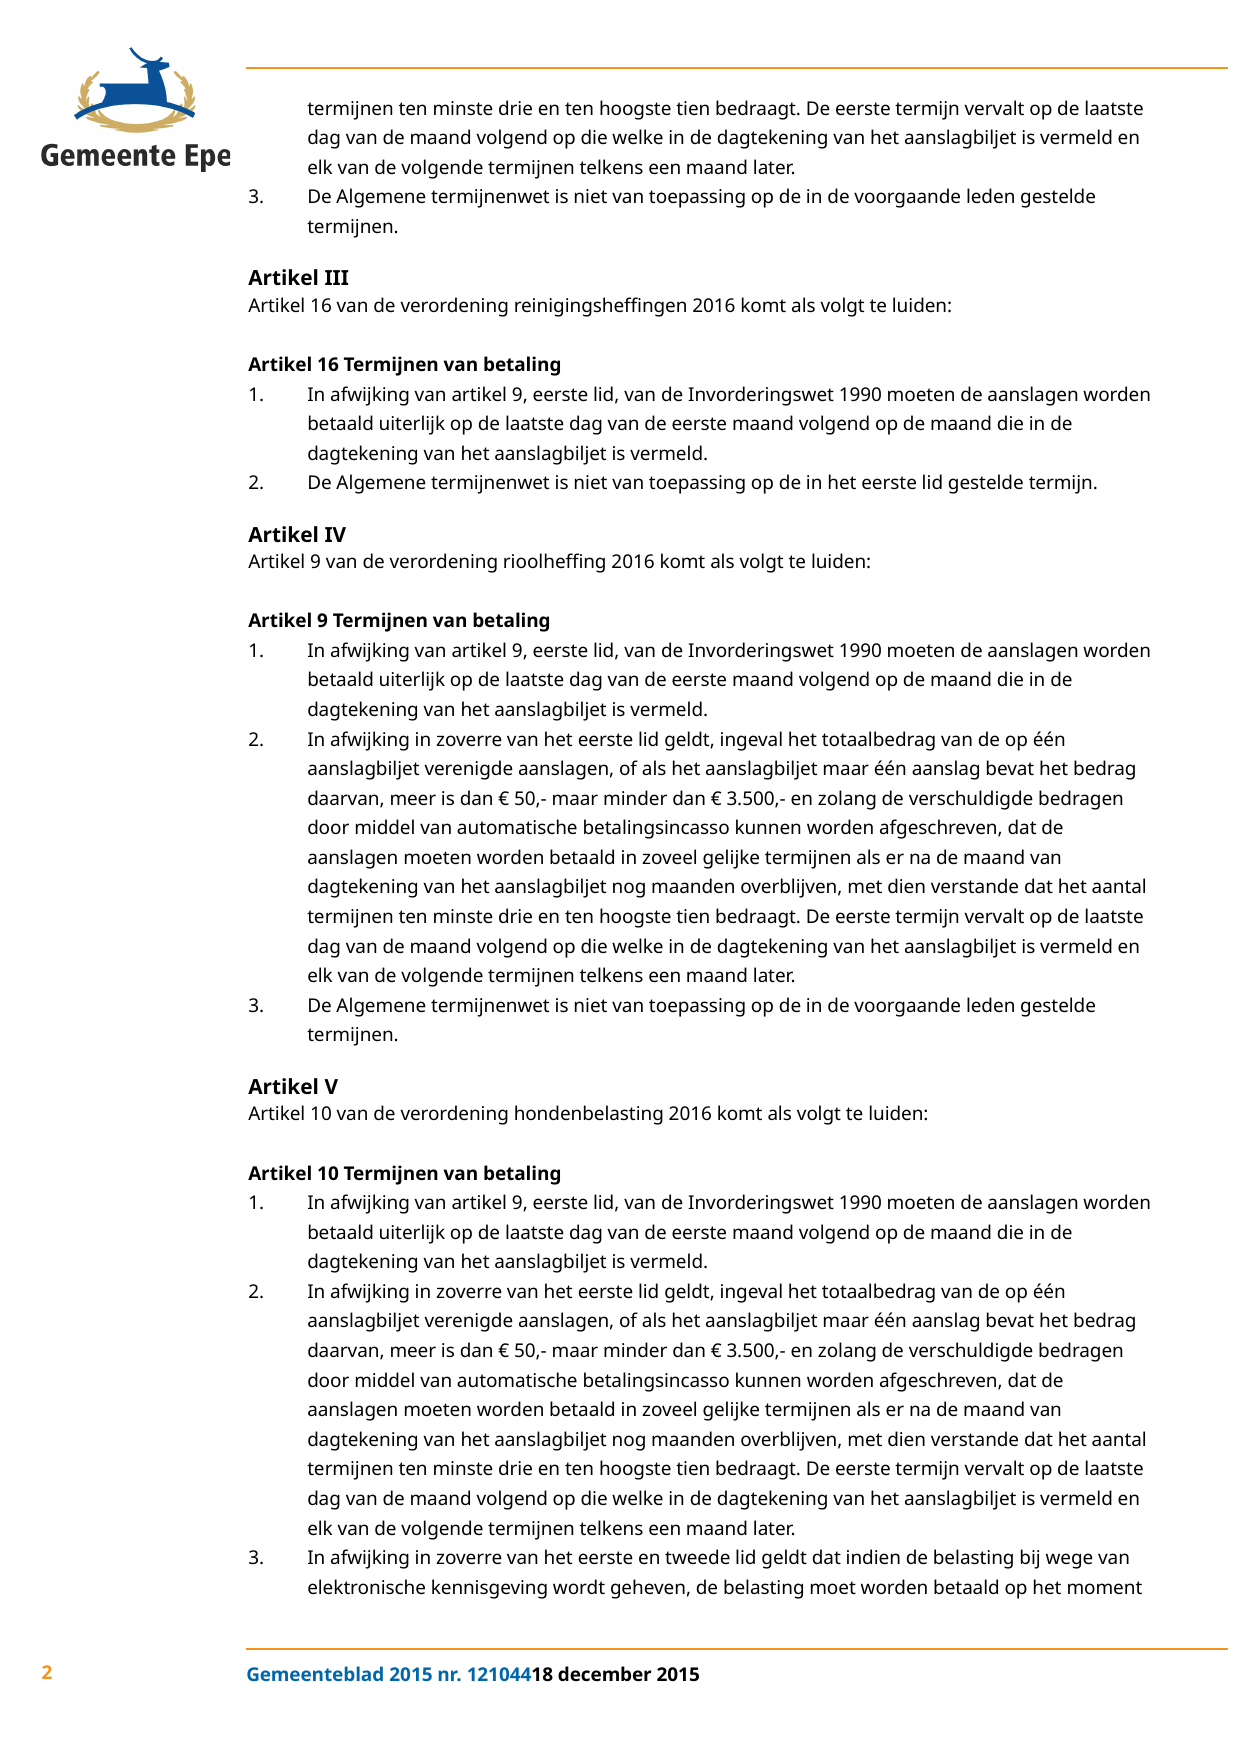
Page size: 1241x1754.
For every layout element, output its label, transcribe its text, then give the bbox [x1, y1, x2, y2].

text Artikel 10 Termijnen van betaling [248, 1160, 1152, 1185]
text Artikel 10 van de verordening hondenbelasting 2016 komt als volgt te luiden: [248, 1101, 1152, 1126]
list In afwijking van artikel 9, eerste lid, van de Invorderingswet 1990 moeten de aanslagen worden betaald uiterlijk op de laatste dag van de eerste maand volgend op de maand die in de dagtekening van het aanslagbiljet is vermeld. [248, 637, 1152, 722]
text Artikel 9 van de verordening rioolheffing 2016 komt als volgt te luiden: [248, 548, 1152, 574]
list De Algemene termijnenwet is niet van toepassing op de in de voorgaande leden gestelde termijnen. [248, 992, 1152, 1047]
list In afwijking in zoverre van het eerste lid geldt, ingeval het totaalbedrag van de op één aanslagbiljet verenigde aanslagen, of als het aanslagbiljet maar één aanslag bevat het bedrag daarvan, meer is dan € 50,- maar minder dan € 3.500,- en zolang de verschuldigde bedragen door middel van automatische betalingsincasso kunnen worden afgeschreven, dat de aanslagen moeten worden betaald in zoveel gelijke termijnen als er na de maand van dagtekening van het aanslagbiljet nog maanden overblijven, met dien verstande dat het aantal termijnen ten minste drie en ten hoogste tien bedraagt. De eerste termijn vervalt op de laatste dag van de maand volgend op die welke in de dagtekening van het aanslagbiljet is vermeld en elk van de volgende termijnen telkens een maand later. [248, 726, 1152, 988]
text Artikel IV [248, 520, 1152, 548]
text Artikel 16 van de verordening reinigingsheffingen 2016 komt als volgt te luiden: [248, 292, 1152, 318]
text Artikel V [248, 1072, 1152, 1101]
list In afwijking in zoverre van het eerste lid geldt, ingeval het totaalbedrag van de op één aanslagbiljet verenigde aanslagen, of als het aanslagbiljet maar één aanslag bevat het bedrag daarvan, meer is dan € 50,- maar minder dan € 3.500,- en zolang de verschuldigde bedragen door middel van automatische betalingsincasso kunnen worden afgeschreven, dat de aanslagen moeten worden betaald in zoveel gelijke termijnen als er na de maand van dagtekening van het aanslagbiljet nog maanden overblijven, met dien verstande dat het aantal termijnen ten minste drie en ten hoogste tien bedraagt. De eerste termijn vervalt op de laatste dag van de maand volgend op die welke in de dagtekening van het aanslagbiljet is vermeld en elk van de volgende termijnen telkens een maand later. [248, 1278, 1152, 1540]
text Artikel III [248, 263, 1152, 292]
list De Algemene termijnenwet is niet van toepassing op de in de voorgaande leden gestelde termijnen. [248, 183, 1152, 239]
text Artikel 16 Termijnen van betaling [248, 351, 1152, 377]
list In afwijking van artikel 9, eerste lid, van de Invorderingswet 1990 moeten de aanslagen worden betaald uiterlijk op de laatste dag van de eerste maand volgend op de maand die in de dagtekening van het aanslagbiljet is vermeld. [248, 1189, 1152, 1274]
list In afwijking van artikel 9, eerste lid, van de Invorderingswet 1990 moeten de aanslagen worden betaald uiterlijk op de laatste dag van de eerste maand volgend op de maand die in de dagtekening van het aanslagbiljet is vermeld. [248, 381, 1152, 466]
list In afwijking in zoverre van het eerste en tweede lid geldt dat indien de belasting bij wege van elektronische kennisgeving wordt geheven, de belasting moet worden betaald op het moment [248, 1544, 1152, 1599]
list termijnen ten minste drie en ten hoogste tien bedraagt. De eerste termijn vervalt op de laatste dag van de maand volgend op die welke in de dagtekening van het aanslagbiljet is vermeld en elk van de volgende termijnen telkens een maand later. [248, 95, 1152, 180]
list De Algemene termijnenwet is niet van toepassing op de in het eerste lid gestelde termijn. [248, 469, 1152, 495]
picture [41, 47, 231, 172]
text Artikel 9 Termijnen van betaling [248, 607, 1152, 633]
